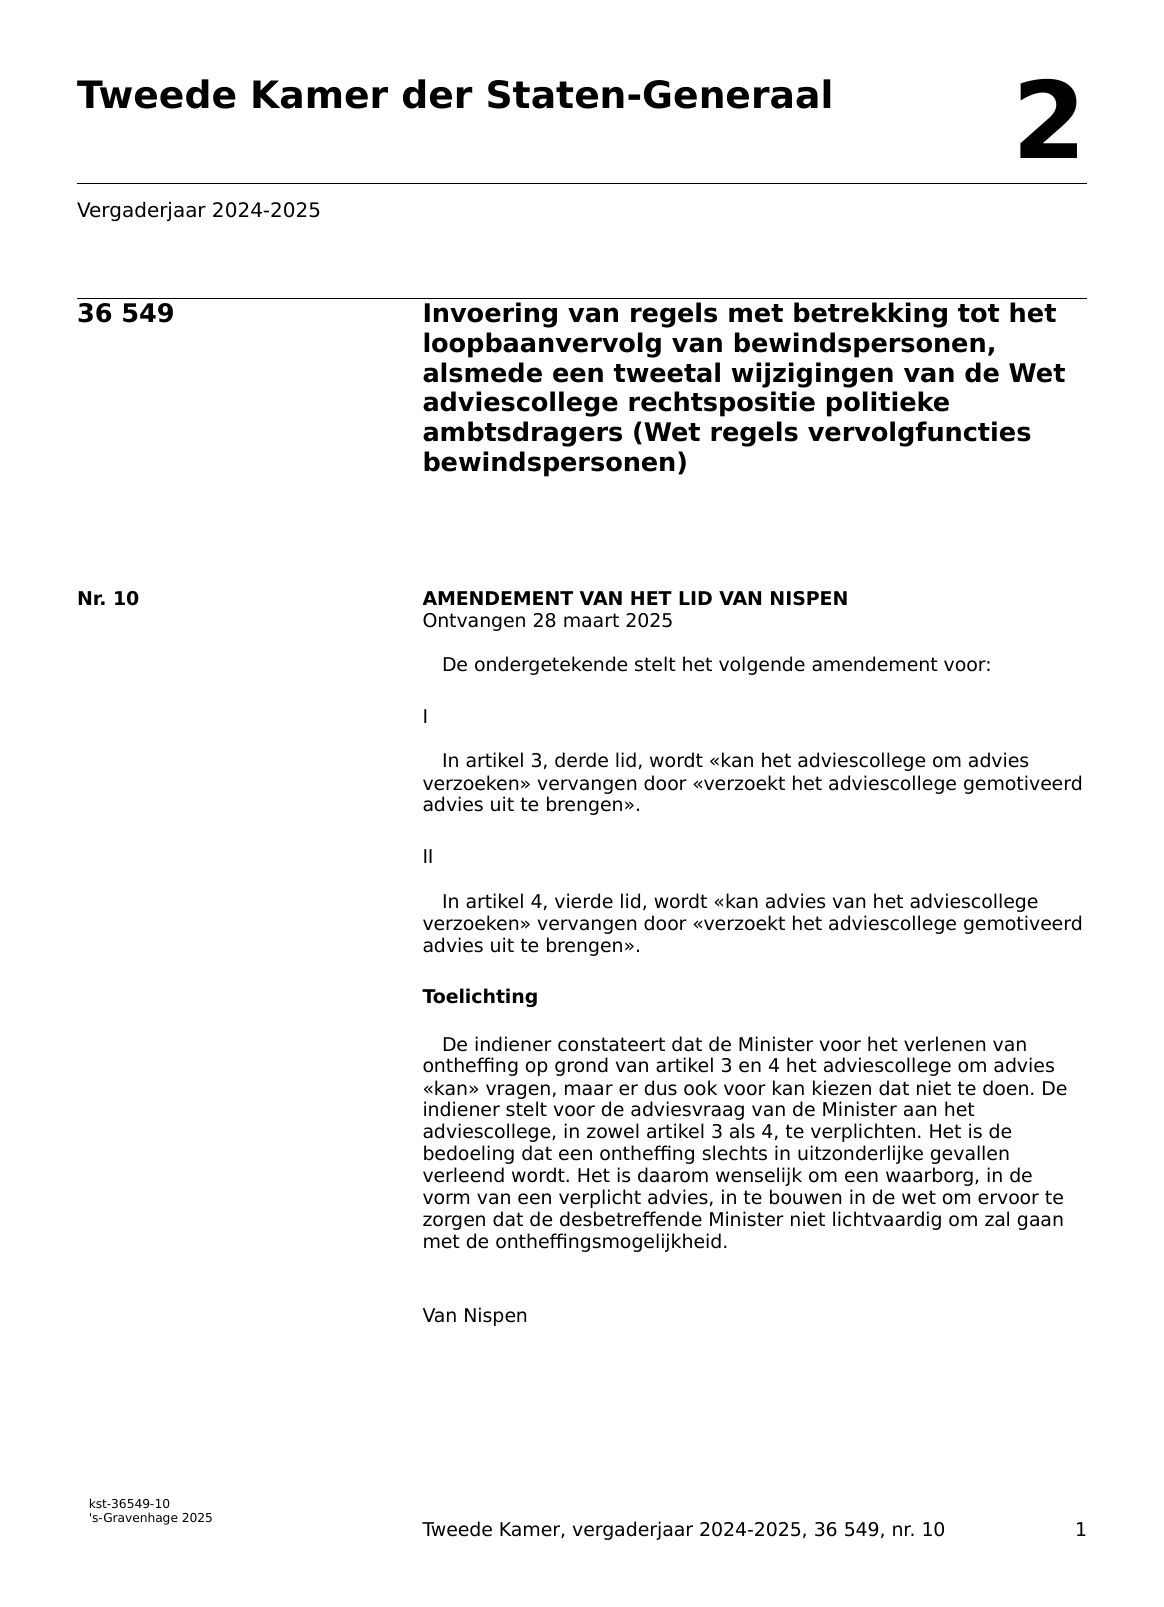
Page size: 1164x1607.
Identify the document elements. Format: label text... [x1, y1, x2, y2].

subtitle Toelichting [422, 986, 1087, 1008]
text De ondergetekende stelt het volgende amendement voor: [422, 654, 1087, 676]
table_header Tweede Kamer der Staten-Generaal [77, 59, 886, 183]
table_cell Vergaderjaar 2024-2025 [77, 184, 1087, 298]
text In artikel 4, vierde lid, wordt «kan advies van het adviescollege verzoeken» vervangen door «verzoekt het adviescollege gemotiveerd advies uit te brengen». [422, 891, 1087, 956]
text kst-36549-10 [88, 1497, 323, 1511]
text 's-Gravenhage 2025 [88, 1511, 323, 1525]
subtitle I [422, 706, 1087, 728]
text Ontvangen 28 maart 2025 [422, 610, 1087, 632]
text Van Nispen [422, 1283, 1087, 1327]
table_header 2 [886, 59, 1087, 183]
subtitle 36 549 Invoering van regels met betrekking tot het loopbaanvervolg van bewindspersonen, alsmede een tweetal wijzigingen van de Wet adviescollege rechtspositie politieke ambtsdragers (Wet regels vervolgfuncties bewindspersonen) [77, 299, 1087, 477]
text De indiener constateert dat de Minister voor het verlenen van ontheffing op grond van artikel 3 en 4 het adviescollege om advies «kan» vragen, maar er dus ook voor kan kiezen dat niet te doen. De indiener stelt voor de adviesvraag van de Minister aan het adviescollege, in zowel artikel 3 als 4, te verplichten. Het is de bedoeling dat een ontheffing slechts in uitzonderlijke gevallen verleend wordt. Het is daarom wenselijk om een waarborg, in de vorm van een verplicht advies, in te bouwen in de wet om ervoor te zorgen dat de desbetreffende Minister niet lichtvaardig om zal gaan met de ontheffingsmogelijkheid. [422, 1033, 1087, 1253]
subtitle II [422, 846, 1087, 868]
text In artikel 3, derde lid, wordt «kan het adviescollege om advies verzoeken» vervangen door «verzoekt het adviescollege gemotiveerd advies uit te brengen». [422, 750, 1087, 816]
subtitle Nr. 10 AMENDEMENT VAN HET LID VAN NISPEN [77, 588, 1087, 610]
